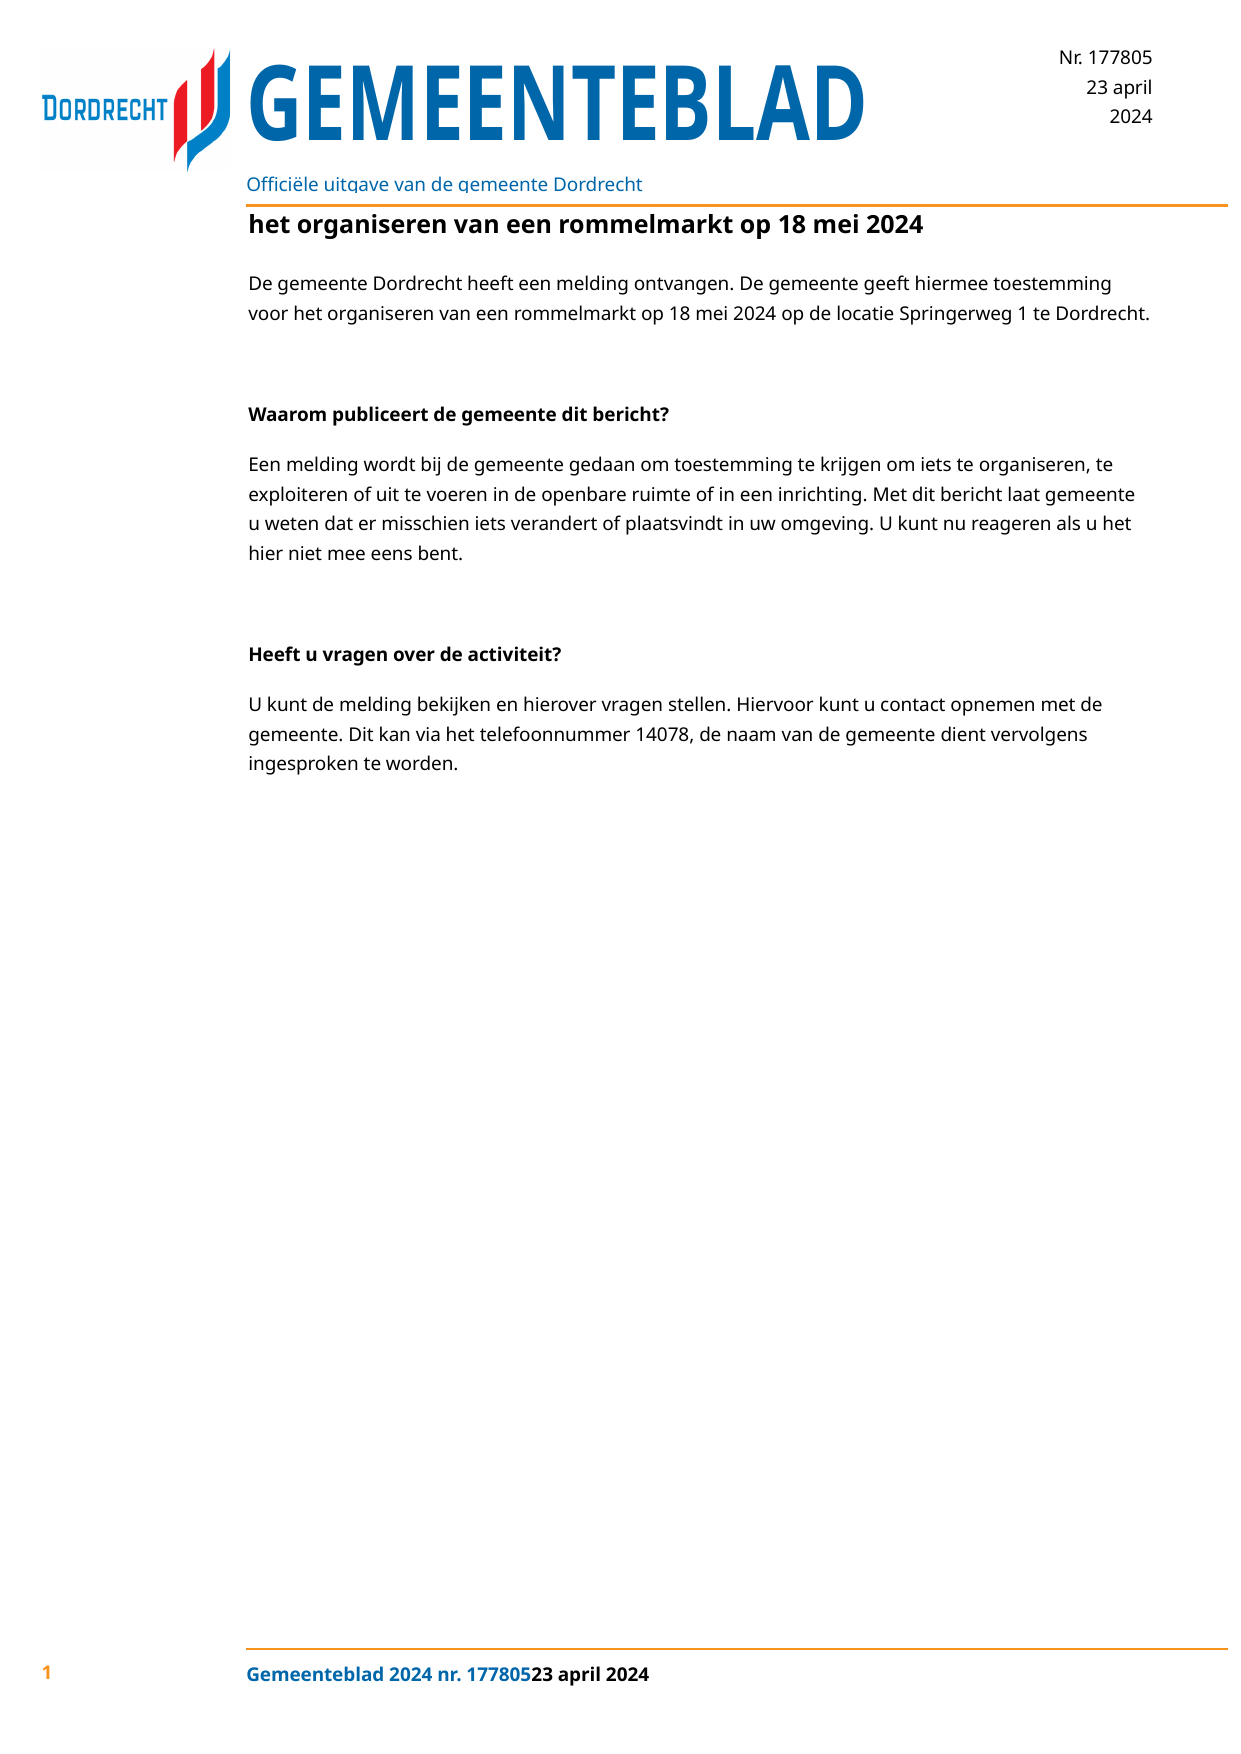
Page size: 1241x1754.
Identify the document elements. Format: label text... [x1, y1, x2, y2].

text Heeft u vragen over de activiteit? [248, 641, 1152, 666]
text De gemeente Dordrecht heeft een melding ontvangen. De gemeente geeft hiermee toestemming voor het organiseren van een rommelmarkt op 18 mei 2024 op de locatie Springerweg 1 te Dordrecht. [248, 270, 1152, 326]
text Waarom publiceert de gemeente dit bericht? [248, 401, 1152, 426]
text het organiseren van een rommelmarkt op 18 mei 2024 [248, 207, 1152, 241]
text U kunt de melding bekijken en hierover vragen stellen. Hiervoor kunt u contact opnemen met de gemeente. Dit kan via het telefoonnummer 14078, de naam van de gemeente dient vervolgens ingesproken te worden. [248, 691, 1152, 776]
text Een melding wordt bij de gemeente gedaan om toestemming te krijgen om iets te organiseren, te exploiteren of uit te voeren in de openbare ruimte of in een inrichting. Met dit bericht laat gemeente u weten dat er misschien iets verandert of plaatsvindt in uw omgeving. U kunt nu reageren als u het hier niet mee eens bent. [248, 451, 1152, 566]
picture [41, 47, 231, 172]
